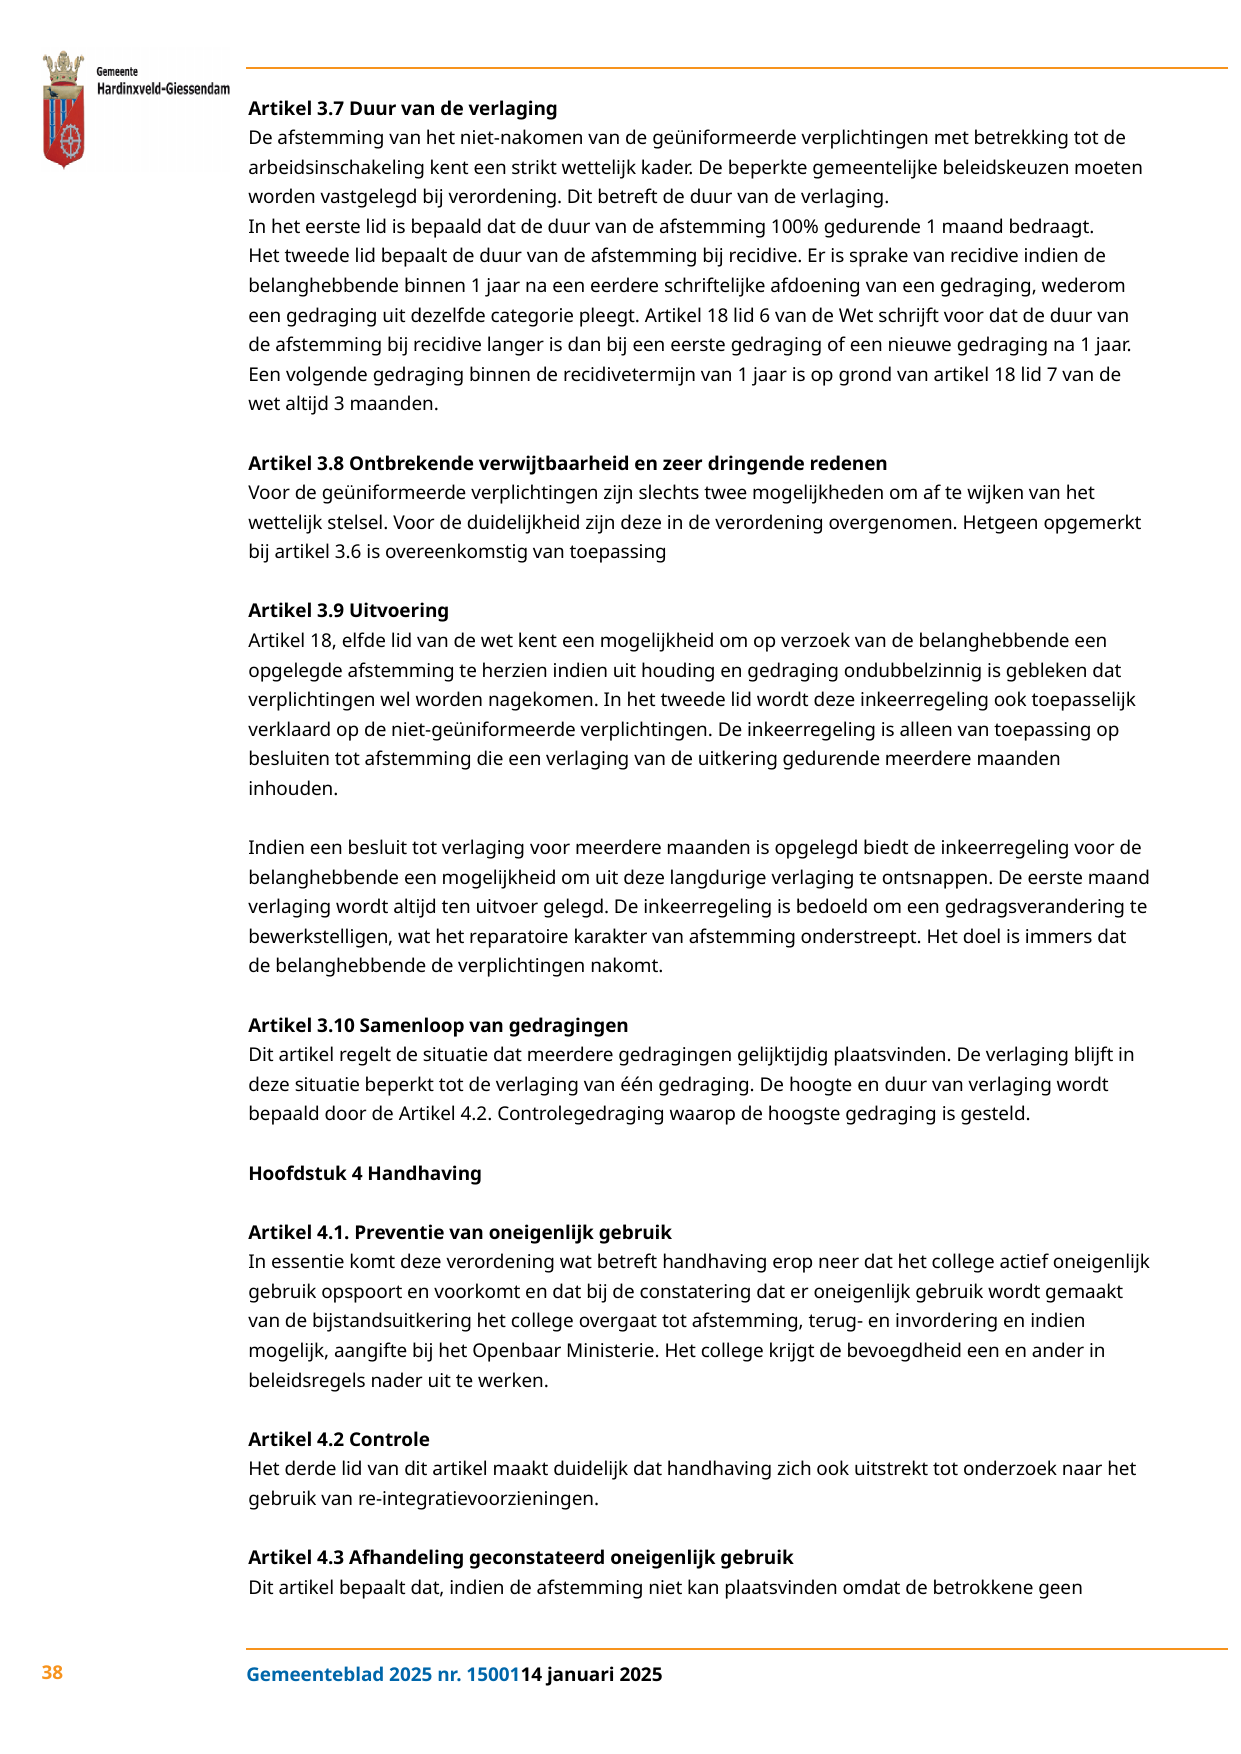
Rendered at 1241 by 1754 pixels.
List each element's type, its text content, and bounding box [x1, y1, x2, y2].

text Hoofdstuk 4 Handhaving [248, 1160, 1152, 1186]
text In het eerste lid is bepaald dat de duur van de afstemming 100% gedurende 1 maand bedraagt. [248, 213, 1152, 239]
text Dit artikel regelt de situatie dat meerdere gedragingen gelijktijdig plaatsvinden. De verlaging blijft in deze situatie beperkt tot de verlaging van één gedraging. De hoogte en duur van verlaging wordt bepaald door de Artikel 4.2. Controlegedraging waarop de hoogste gedraging is gesteld. [248, 1041, 1152, 1126]
text Artikel 4.2 Controle [248, 1426, 1152, 1452]
text In essentie komt deze verordening wat betreft handhaving erop neer dat het college actief oneigenlijk gebruik opspoort en voorkomt en dat bij de constatering dat er oneigenlijk gebruik wordt gemaakt van de bijstandsuitkering het college overgaat tot afstemming, terug- en invordering en indien mogelijk, aangifte bij het Openbaar Ministerie. Het college krijgt de bevoegdheid een en ander in beleidsregels nader uit te werken. [248, 1248, 1152, 1393]
text Het derde lid van dit artikel maakt duidelijk dat handhaving zich ook uitstrekt tot onderzoek naar het gebruik van re-integratievoorzieningen. [248, 1456, 1152, 1511]
text Artikel 18, elfde lid van de wet kent een mogelijkheid om op verzoek van de belanghebbende een opgelegde afstemming te herzien indien uit houding en gedraging ondubbelzinnig is gebleken dat verplichtingen wel worden nagekomen. In het tweede lid wordt deze inkeerregeling ook toepasselijk verklaard op de niet-geüniformeerde verplichtingen. De inkeerregeling is alleen van toepassing op besluiten tot afstemming die een verlaging van de uitkering gedurende meerdere maanden inhouden. [248, 627, 1152, 801]
text Het tweede lid bepaalt de duur van de afstemming bij recidive. Er is sprake van recidive indien de belanghebbende binnen 1 jaar na een eerdere schriftelijke afdoening van een gedraging, wederom een gedraging uit dezelfde categorie pleegt. Artikel 18 lid 6 van de Wet schrijft voor dat de duur van de afstemming bij recidive langer is dan bij een eerste gedraging of een nieuwe gedraging na 1 jaar. [248, 243, 1152, 357]
text Artikel 3.8 Ontbrekende verwijtbaarheid en zeer dringende redenen [248, 450, 1152, 476]
text Artikel 4.3 Afhandeling geconstateerd oneigenlijk gebruik [248, 1544, 1152, 1570]
text Artikel 3.7 Duur van de verlaging [248, 95, 1152, 121]
text Indien een besluit tot verlaging voor meerdere maanden is opgelegd biedt de inkeerregeling voor de belanghebbende een mogelijkheid om uit deze langdurige verlaging te ontsnappen. De eerste maand verlaging wordt altijd ten uitvoer gelegd. De inkeerregeling is bedoeld om een gedragsverandering te bewerkstelligen, wat het reparatoire karakter van afstemming onderstreept. Het doel is immers dat de belanghebbende de verplichtingen nakomt. [248, 834, 1152, 978]
text Een volgende gedraging binnen de recidivetermijn van 1 jaar is op grond van artikel 18 lid 7 van de wet altijd 3 maanden. [248, 361, 1152, 416]
text Artikel 4.1. Preventie van oneigenlijk gebruik [248, 1219, 1152, 1245]
text Artikel 3.10 Samenloop van gedragingen [248, 1012, 1152, 1038]
text Voor de geüniformeerde verplichtingen zijn slechts twee mogelijkheden om af te wijken van het wettelijk stelsel. Voor de duidelijkheid zijn deze in de verordening overgenomen. Hetgeen opgemerkt bij artikel 3.6 is overeenkomstig van toepassing [248, 479, 1152, 564]
text De afstemming van het niet-nakomen van de geüniformeerde verplichtingen met betrekking tot de arbeidsinschakeling kent een strikt wettelijk kader. De beperkte gemeentelijke beleidskeuzen moeten worden vastgelegd bij verordening. Dit betreft de duur van de verlaging. [248, 124, 1152, 209]
picture [41, 47, 231, 172]
text Artikel 3.9 Uitvoering [248, 598, 1152, 623]
text Dit artikel bepaalt dat, indien de afstemming niet kan plaatsvinden omdat de betrokkene geen [248, 1574, 1152, 1600]
